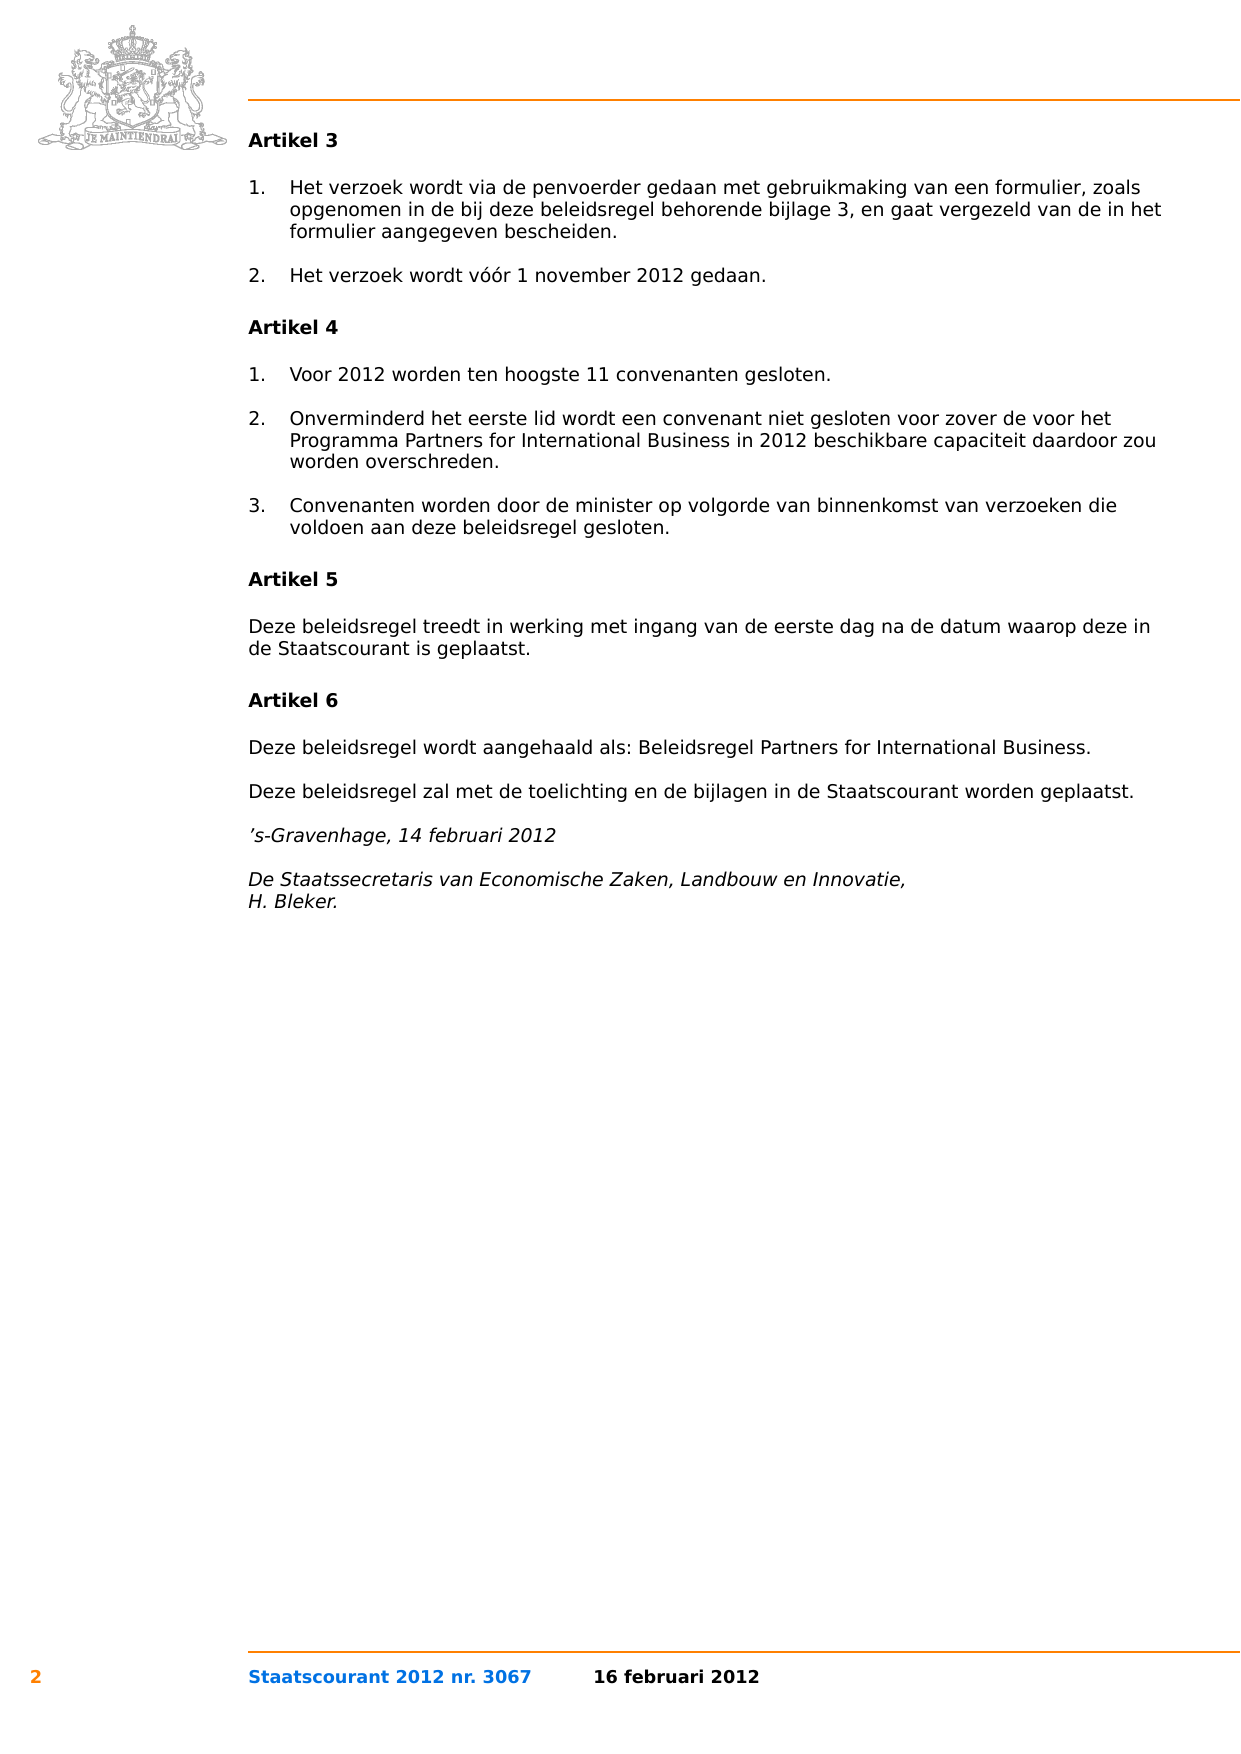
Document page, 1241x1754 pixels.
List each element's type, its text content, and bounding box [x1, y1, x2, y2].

text Deze beleidsregel treedt in werking met ingang van de eerste dag na de datum waarop deze in de Staatscourant is geplaatst. [248, 616, 1163, 660]
text 2. Onverminderd het eerste lid wordt een convenant niet gesloten voor zover de voor het Programma Partners for International Business in 2012 beschikbare capaciteit daardoor zou worden overschreden. [248, 407, 1163, 473]
text De Staatssecretaris van Economische Zaken, Landbouw en Innovatie, H. Bleker. [248, 869, 1163, 913]
subtitle Artikel 3 [248, 130, 1163, 152]
text 3. Convenanten worden door de minister op volgorde van binnenkomst van verzoeken die voldoen aan deze beleidsregel gesloten. [248, 495, 1163, 539]
subtitle Artikel 4 [248, 317, 1163, 339]
text ’s-Gravenhage, 14 februari 2012 [248, 825, 1163, 847]
text Deze beleidsregel zal met de toelichting en de bijlagen in de Staatscourant worden geplaatst. [248, 781, 1163, 803]
text 1. Voor 2012 worden ten hoogste 11 convenanten gesloten. [248, 364, 1163, 386]
subtitle Artikel 6 [248, 690, 1163, 712]
picture [38, 25, 227, 150]
text 2. Het verzoek wordt vóór 1 november 2012 gedaan. [248, 265, 1163, 287]
text Deze beleidsregel wordt aangehaald als: Beleidsregel Partners for International Business. [248, 737, 1163, 759]
text 1. Het verzoek wordt via de penvoerder gedaan met gebruikmaking van een formulier, zoals opgenomen in de bij deze beleidsregel behorende bijlage 3, en gaat vergezeld van de in het formulier aangegeven bescheiden. [248, 177, 1163, 243]
subtitle Artikel 5 [248, 569, 1163, 591]
